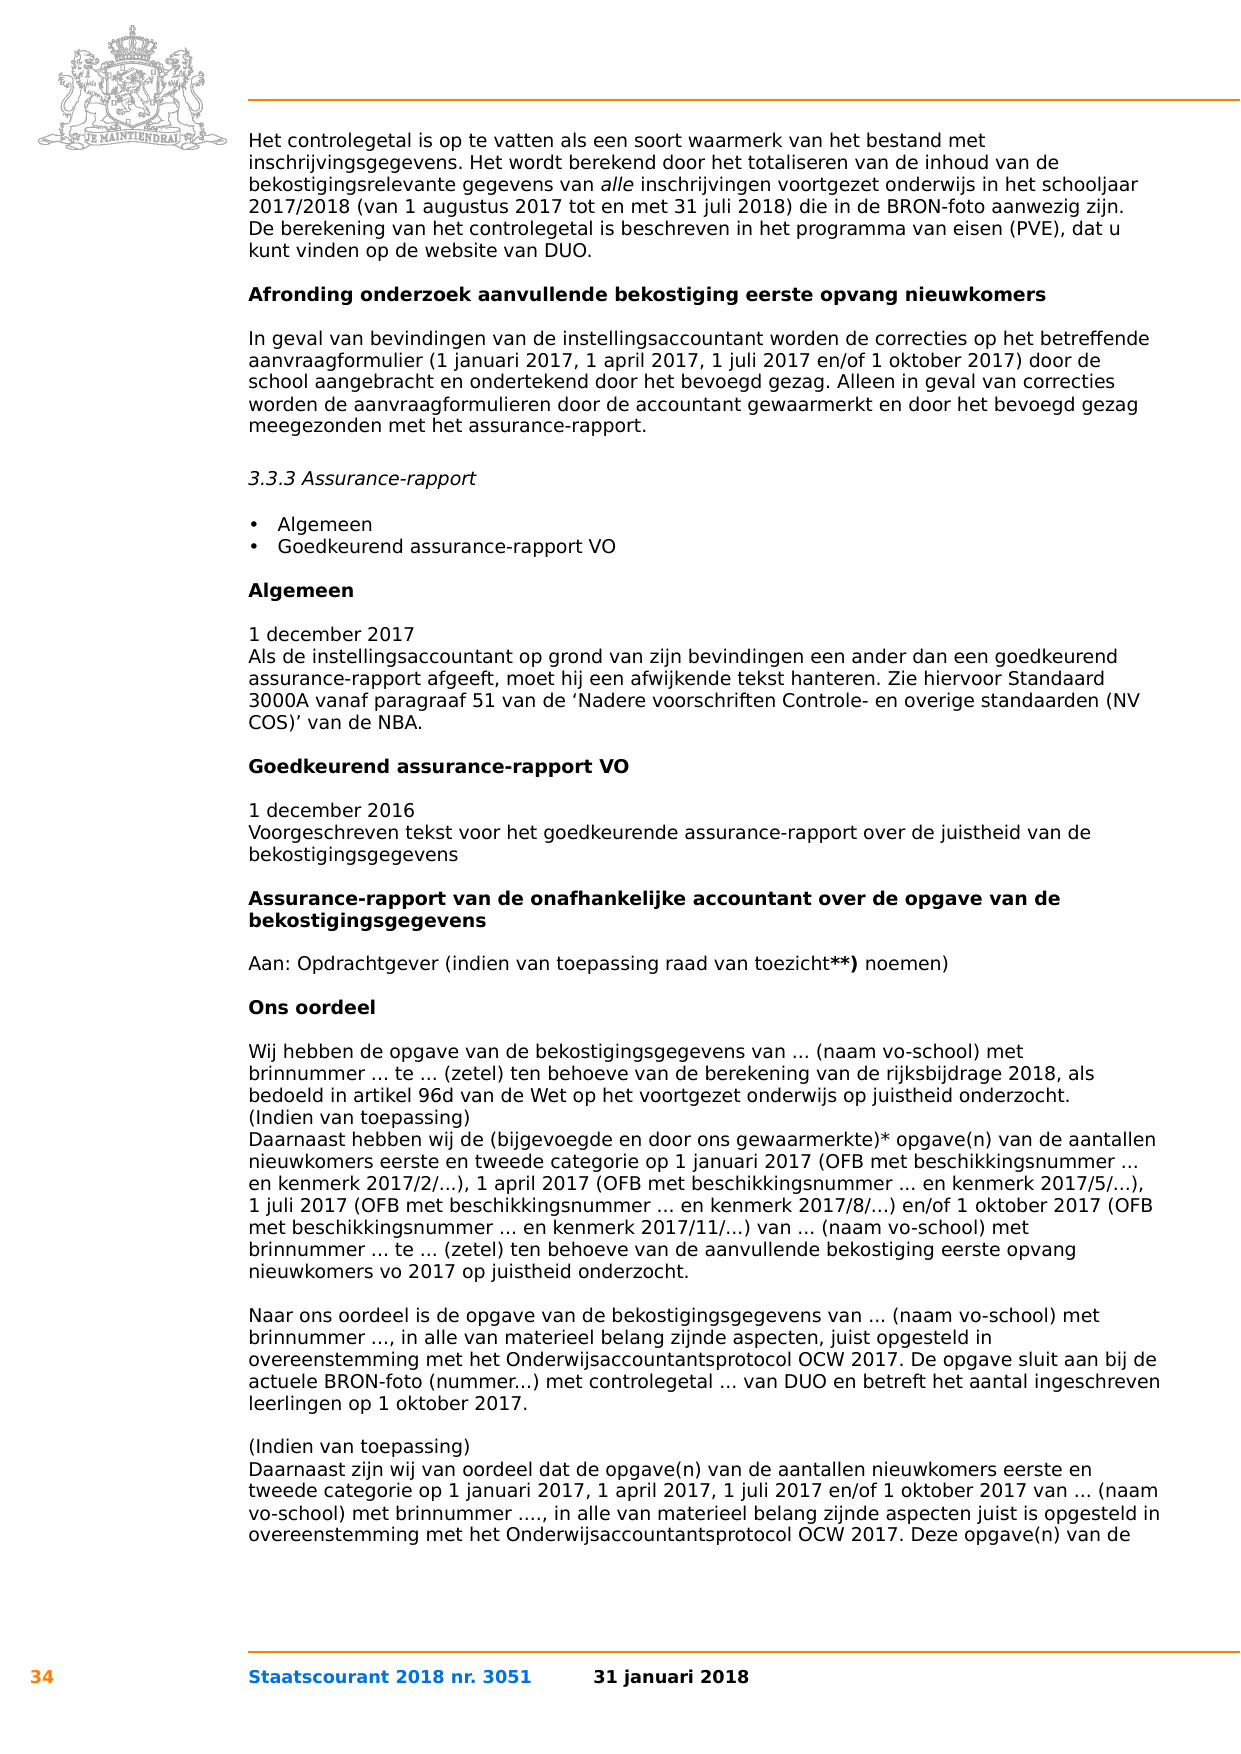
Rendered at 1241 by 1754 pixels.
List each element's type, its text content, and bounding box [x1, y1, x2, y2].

subtitle Goedkeurend assurance-rapport VO [248, 756, 1163, 778]
text Het controlegetal is op te vatten als een soort waarmerk van het bestand met inschrijvingsgegevens. Het wordt berekend door het totaliseren van de inhoud van de bekostigingsrelevante gegevens van alle inschrijvingen voortgezet onderwijs in het schooljaar 2017/2018 (van 1 augustus 2017 tot en met 31 juli 2018) die in de BRON-foto aanwezig zijn. [248, 130, 1163, 218]
subtitle Ons oordeel [248, 997, 1163, 1019]
text Voorgeschreven tekst voor het goedkeurende assurance-rapport over de juistheid van de bekostigingsgegevens [248, 822, 1163, 866]
text Daarnaast zijn wij van oordeel dat de opgave(n) van de aantallen nieuwkomers eerste en tweede categorie op 1 januari 2017, 1 april 2017, 1 juli 2017 en/of 1 oktober 2017 van ... (naam vo-school) met brinnummer ...., in alle van materieel belang zijnde aspecten juist is opgesteld in overeenstemming met het Onderwijsaccountantsprotocol OCW 2017. Deze opgave(n) van de [248, 1458, 1163, 1546]
text Wij hebben de opgave van de bekostigingsgegevens van ... (naam vo-school) met brinnummer ... te ... (zetel) ten behoeve van de berekening van de rijksbijdrage 2018, als bedoeld in artikel 96d van de Wet op het voortgezet onderwijs op juistheid onderzocht. [248, 1041, 1163, 1107]
picture [38, 25, 227, 150]
text 1 december 2016 [248, 800, 1163, 822]
text 1 december 2017 [248, 624, 1163, 646]
subtitle Afronding onderzoek aanvullende bekostiging eerste opvang nieuwkomers [248, 284, 1163, 306]
text De berekening van het controlegetal is beschreven in het programma van eisen (PVE), dat u kunt vinden op de website van DUO. [248, 218, 1163, 262]
text (Indien van toepassing) [248, 1436, 1163, 1458]
text Als de instellingsaccountant op grond van zijn bevindingen een ander dan een goedkeurend assurance-rapport afgeeft, moet hij een afwijkende tekst hanteren. Zie hiervoor Standaard 3000A vanaf paragraaf 51 van de ‘Nadere voorschriften Controle- en overige standaarden (NV COS)’ van de NBA. [248, 646, 1163, 734]
text • Algemeen [248, 514, 1163, 536]
subtitle 3.3.3 Assurance-rapport [248, 467, 1163, 489]
text • Goedkeurend assurance-rapport VO [248, 536, 1163, 558]
text Aan: Opdrachtgever (indien van toepassing raad van toezicht**) noemen) [248, 953, 1163, 975]
subtitle Algemeen [248, 580, 1163, 602]
subtitle Assurance-rapport van de onafhankelijke accountant over de opgave van de bekostigingsgegevens [248, 887, 1163, 931]
text Naar ons oordeel is de opgave van de bekostigingsgegevens van ... (naam vo-school) met brinnummer ..., in alle van materieel belang zijnde aspecten, juist opgesteld in overeenstemming met het Onderwijsaccountantsprotocol OCW 2017. De opgave sluit aan bij de actuele BRON-foto (nummer...) met controlegetal ... van DUO en betreft het aantal ingeschreven leerlingen op 1 oktober 2017. [248, 1305, 1163, 1414]
text Daarnaast hebben wij de (bijgevoegde en door ons gewaarmerkte)* opgave(n) van de aantallen nieuwkomers eerste en tweede categorie op 1 januari 2017 (OFB met beschikkingsnummer ... en kenmerk 2017/2/...), 1 april 2017 (OFB met beschikkingsnummer ... en kenmerk 2017/5/...), 1 juli 2017 (OFB met beschikkingsnummer ... en kenmerk 2017/8/...) en/of 1 oktober 2017 (OFB met beschikkingsnummer ... en kenmerk 2017/11/...) van ... (naam vo-school) met brinnummer ... te ... (zetel) ten behoeve van de aanvullende bekostiging eerste opvang nieuwkomers vo 2017 op juistheid onderzocht. [248, 1129, 1163, 1283]
text (Indien van toepassing) [248, 1107, 1163, 1129]
text In geval van bevindingen van de instellingsaccountant worden de correcties op het betreffende aanvraagformulier (1 januari 2017, 1 april 2017, 1 juli 2017 en/of 1 oktober 2017) door de school aangebracht en ondertekend door het bevoegd gezag. Alleen in geval van correcties worden de aanvraagformulieren door de accountant gewaarmerkt en door het bevoegd gezag meegezonden met het assurance-rapport. [248, 327, 1163, 437]
